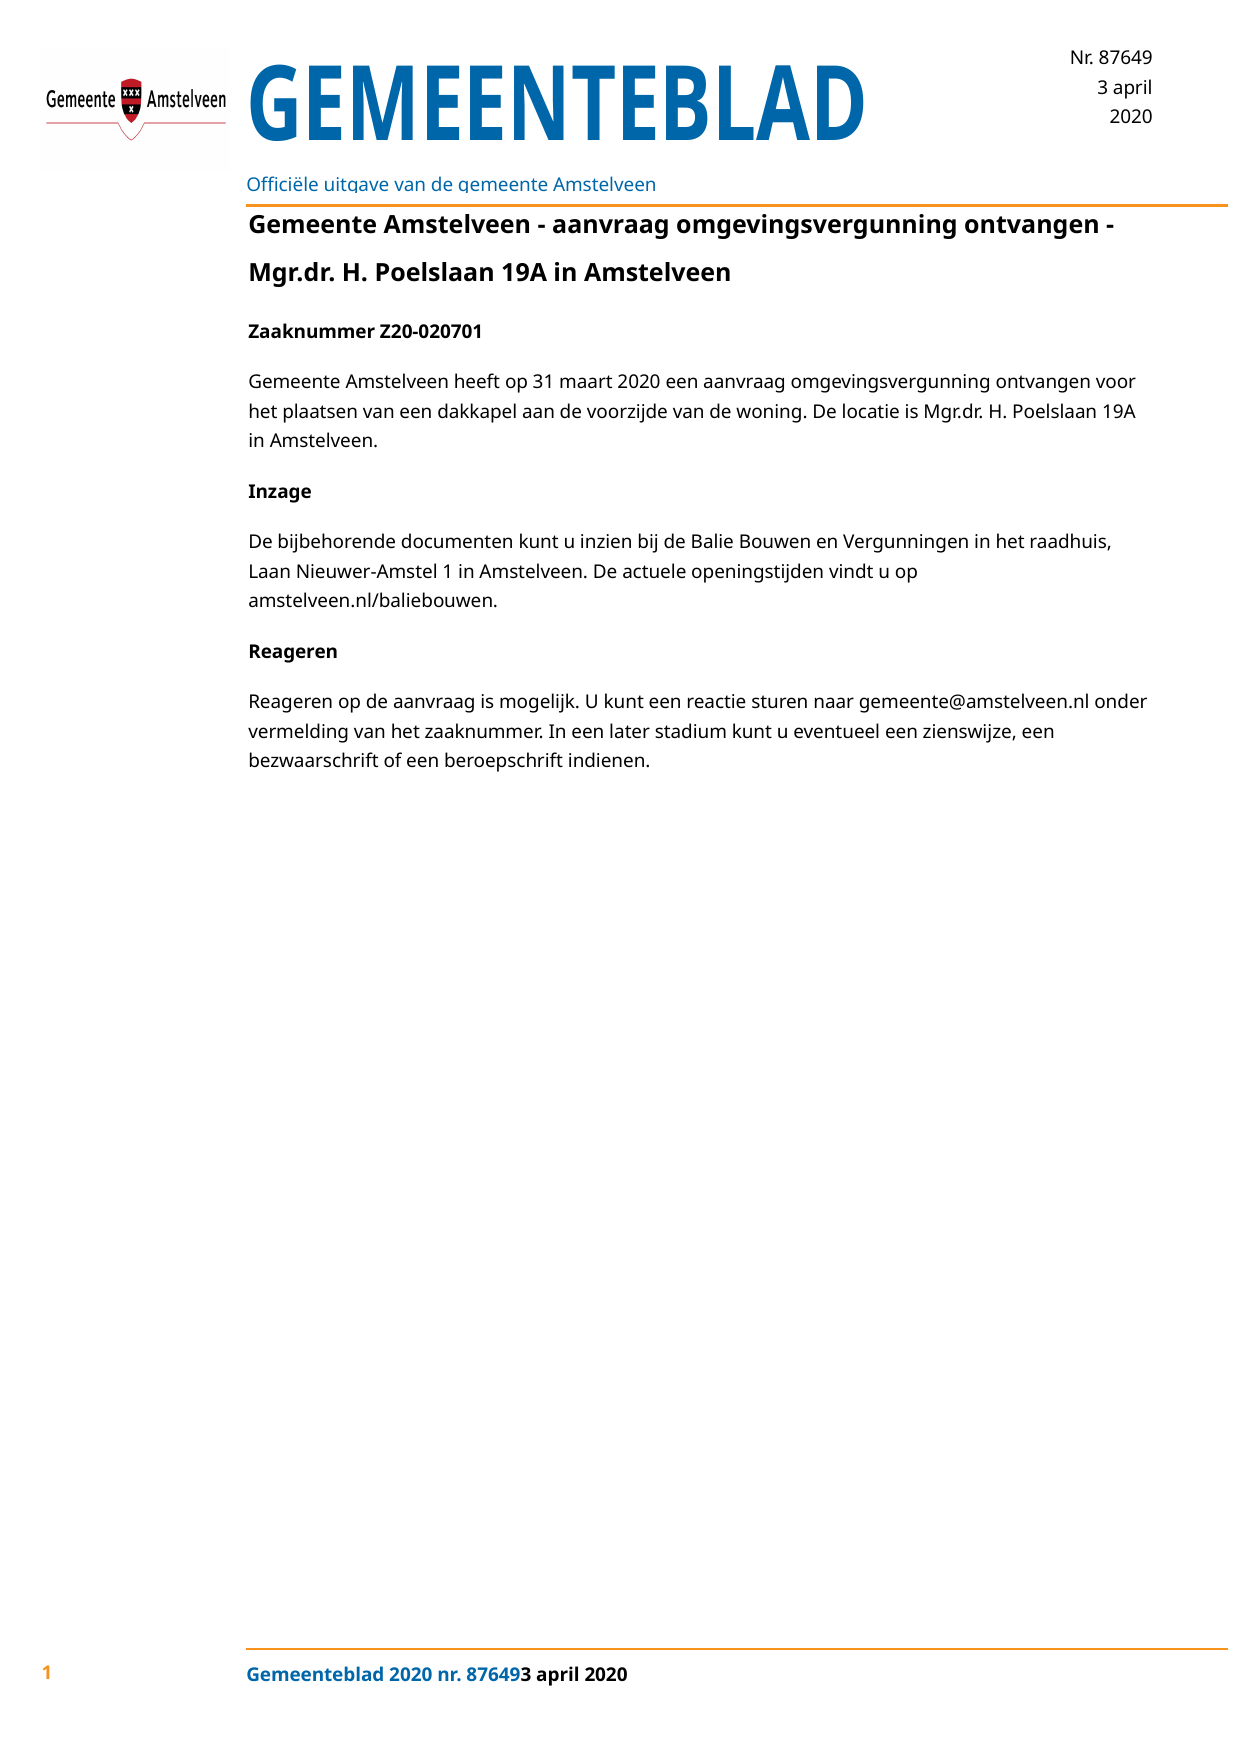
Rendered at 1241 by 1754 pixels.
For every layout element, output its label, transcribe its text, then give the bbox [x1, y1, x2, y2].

text Gemeente Amstelveen - aanvraag omgevingsvergunning ontvangen - Mgr.dr. H. Poelslaan 19A in Amstelveen [248, 207, 1152, 288]
text Reageren [248, 638, 1152, 664]
text Gemeente Amstelveen heeft op 31 maart 2020 een aanvraag omgevingsvergunning ontvangen voor het plaatsen van een dakkapel aan de voorzijde van de woning. De locatie is Mgr.dr. H. Poelslaan 19A in Amstelveen. [248, 368, 1152, 453]
picture [41, 47, 231, 172]
text Inzage [248, 478, 1152, 504]
text Zaaknummer Z20-020701 [248, 318, 1152, 344]
text Reageren op de aanvraag is mogelijk. U kunt een reactie sturen naar gemeente@amstelveen.nl onder vermelding van het zaaknummer. In een later stadium kunt u eventueel een zienswijze, een bezwaarschrift of een beroepschrift indienen. [248, 688, 1152, 773]
text De bijbehorende documenten kunt u inzien bij de Balie Bouwen en Vergunningen in het raadhuis, Laan Nieuwer-Amstel 1 in Amstelveen. De actuele openingstijden vindt u op amstelveen.nl/baliebouwen. [248, 528, 1152, 613]
